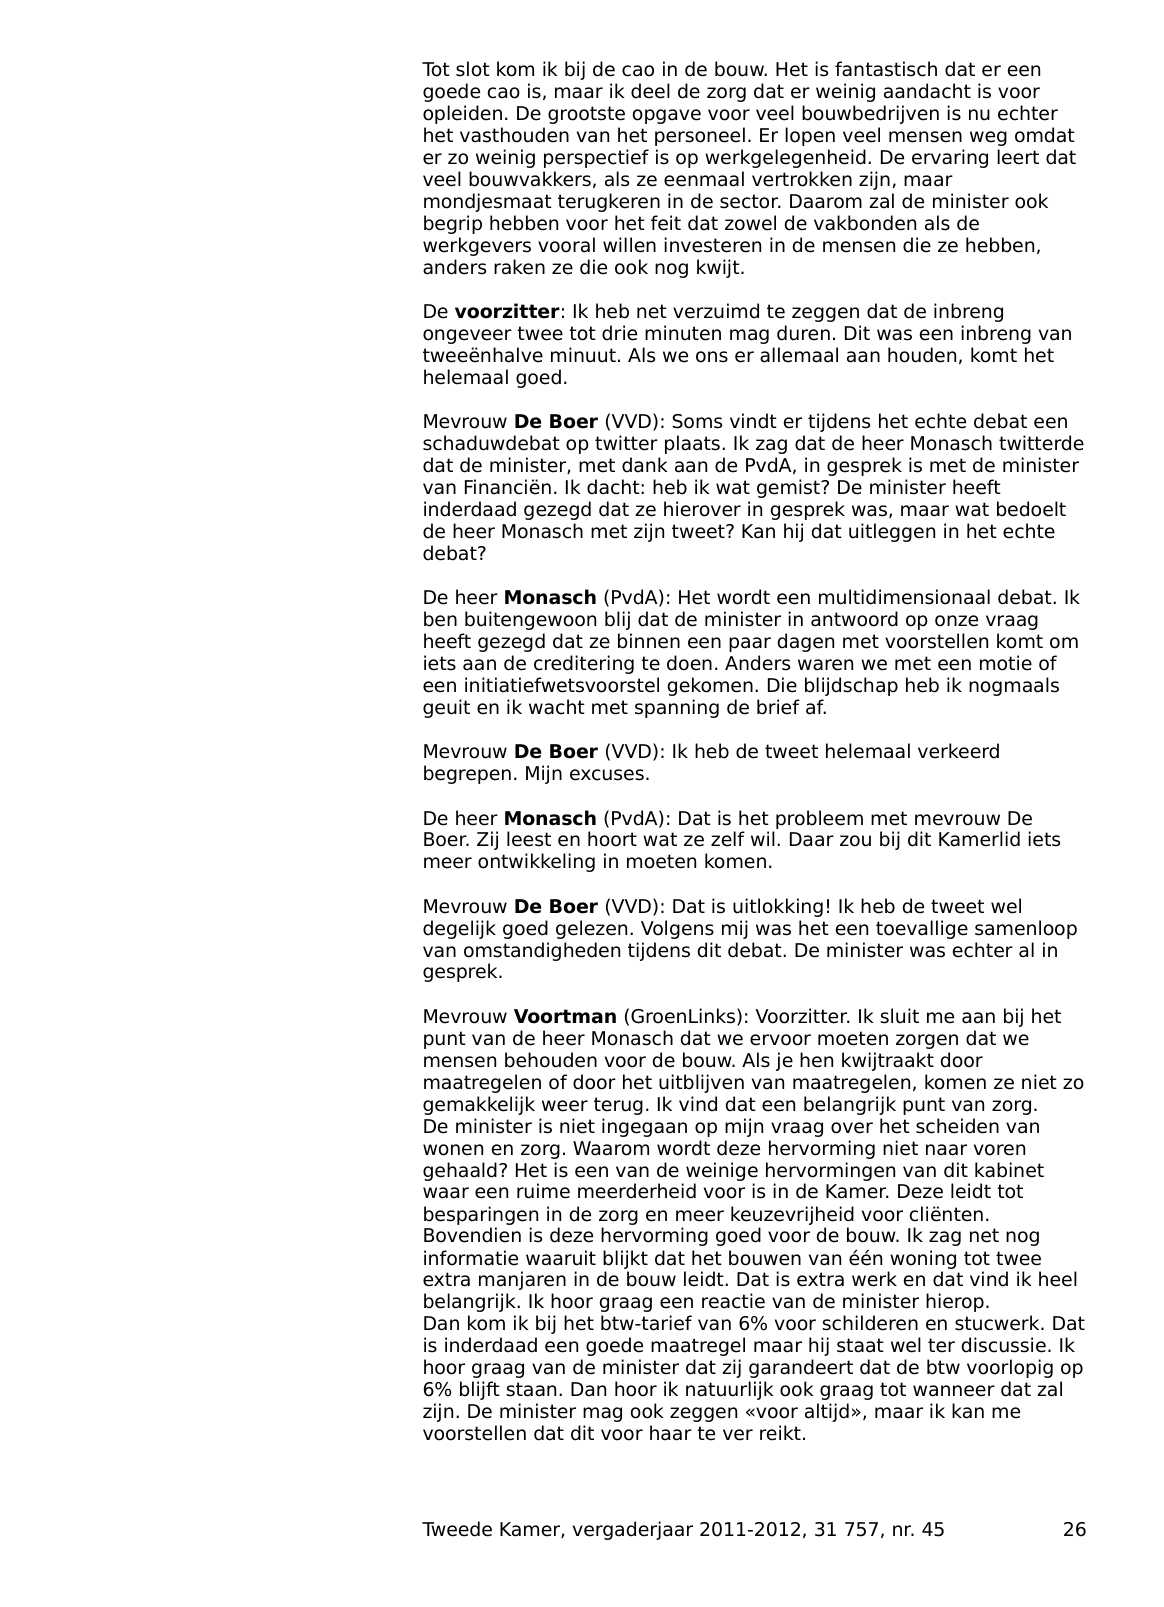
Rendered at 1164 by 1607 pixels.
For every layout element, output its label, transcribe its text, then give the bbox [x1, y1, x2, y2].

text Mevrouw Voortman (GroenLinks): Voorzitter. Ik sluit me aan bij het punt van de heer Monasch dat we ervoor moeten zorgen dat we mensen behouden voor de bouw. Als je hen kwijtraakt door maatregelen of door het uitblijven van maatregelen, komen ze niet zo gemakkelijk weer terug. Ik vind dat een belangrijk punt van zorg. [422, 1006, 1087, 1116]
text Dan kom ik bij het btw-tarief van 6% voor schilderen en stucwerk. Dat is inderdaad een goede maatregel maar hij staat wel ter discussie. Ik hoor graag van de minister dat zij garandeert dat de btw voorlopig op 6% blijft staan. Dan hoor ik natuurlijk ook graag tot wanneer dat zal zijn. De minister mag ook zeggen «voor altijd», maar ik kan me voorstellen dat dit voor haar te ver reikt. [422, 1313, 1087, 1445]
text De heer Monasch (PvdA): Het wordt een multidimensionaal debat. Ik ben buitengewoon blij dat de minister in antwoord op onze vraag heeft gezegd dat ze binnen een paar dagen met voorstellen komt om iets aan de creditering te doen. Anders waren we met een motie of een initiatiefwetsvoorstel gekomen. Die blijdschap heb ik nogmaals geuit en ik wacht met spanning de brief af. [422, 587, 1087, 719]
text Mevrouw De Boer (VVD): Ik heb de tweet helemaal verkeerd begrepen. Mijn excuses. [422, 741, 1087, 785]
text De heer Monasch (PvdA): Dat is het probleem met mevrouw De Boer. Zij leest en hoort wat ze zelf wil. Daar zou bij dit Kamerlid iets meer ontwikkeling in moeten komen. [422, 807, 1087, 873]
text Mevrouw De Boer (VVD): Soms vindt er tijdens het echte debat een schaduwdebat op twitter plaats. Ik zag dat de heer Monasch twitterde dat de minister, met dank aan de PvdA, in gesprek is met de minister van Financiën. Ik dacht: heb ik wat gemist? De minister heeft inderdaad gezegd dat ze hierover in gesprek was, maar wat bedoelt de heer Monasch met zijn tweet? Kan hij dat uitleggen in het echte debat? [422, 411, 1087, 565]
text De minister is niet ingegaan op mijn vraag over het scheiden van wonen en zorg. Waarom wordt deze hervorming niet naar voren gehaald? Het is een van de weinige hervormingen van dit kabinet waar een ruime meerderheid voor is in de Kamer. Deze leidt tot besparingen in de zorg en meer keuzevrijheid voor cliënten. Bovendien is deze hervorming goed voor de bouw. Ik zag net nog informatie waaruit blijkt dat het bouwen van één woning tot twee extra manjaren in de bouw leidt. Dat is extra werk en dat vind ik heel belangrijk. Ik hoor graag een reactie van de minister hierop. [422, 1116, 1087, 1313]
text Mevrouw De Boer (VVD): Dat is uitlokking! Ik heb de tweet wel degelijk goed gelezen. Volgens mij was het een toevallige samenloop van omstandigheden tijdens dit debat. De minister was echter al in gesprek. [422, 896, 1087, 983]
text De voorzitter: Ik heb net verzuimd te zeggen dat de inbreng ongeveer twee tot drie minuten mag duren. Dit was een inbreng van tweeënhalve minuut. Als we ons er allemaal aan houden, komt het helemaal goed. [422, 301, 1087, 389]
text Tot slot kom ik bij de cao in de bouw. Het is fantastisch dat er een goede cao is, maar ik deel de zorg dat er weinig aandacht is voor opleiden. De grootste opgave voor veel bouwbedrijven is nu echter het vasthouden van het personeel. Er lopen veel mensen weg omdat er zo weinig perspectief is op werkgelegenheid. De ervaring leert dat veel bouwvakkers, als ze eenmaal vertrokken zijn, maar mondjesmaat terugkeren in de sector. Daarom zal de minister ook begrip hebben voor het feit dat zowel de vakbonden als de werkgevers vooral willen investeren in de mensen die ze hebben, anders raken ze die ook nog kwijt. [422, 59, 1087, 279]
